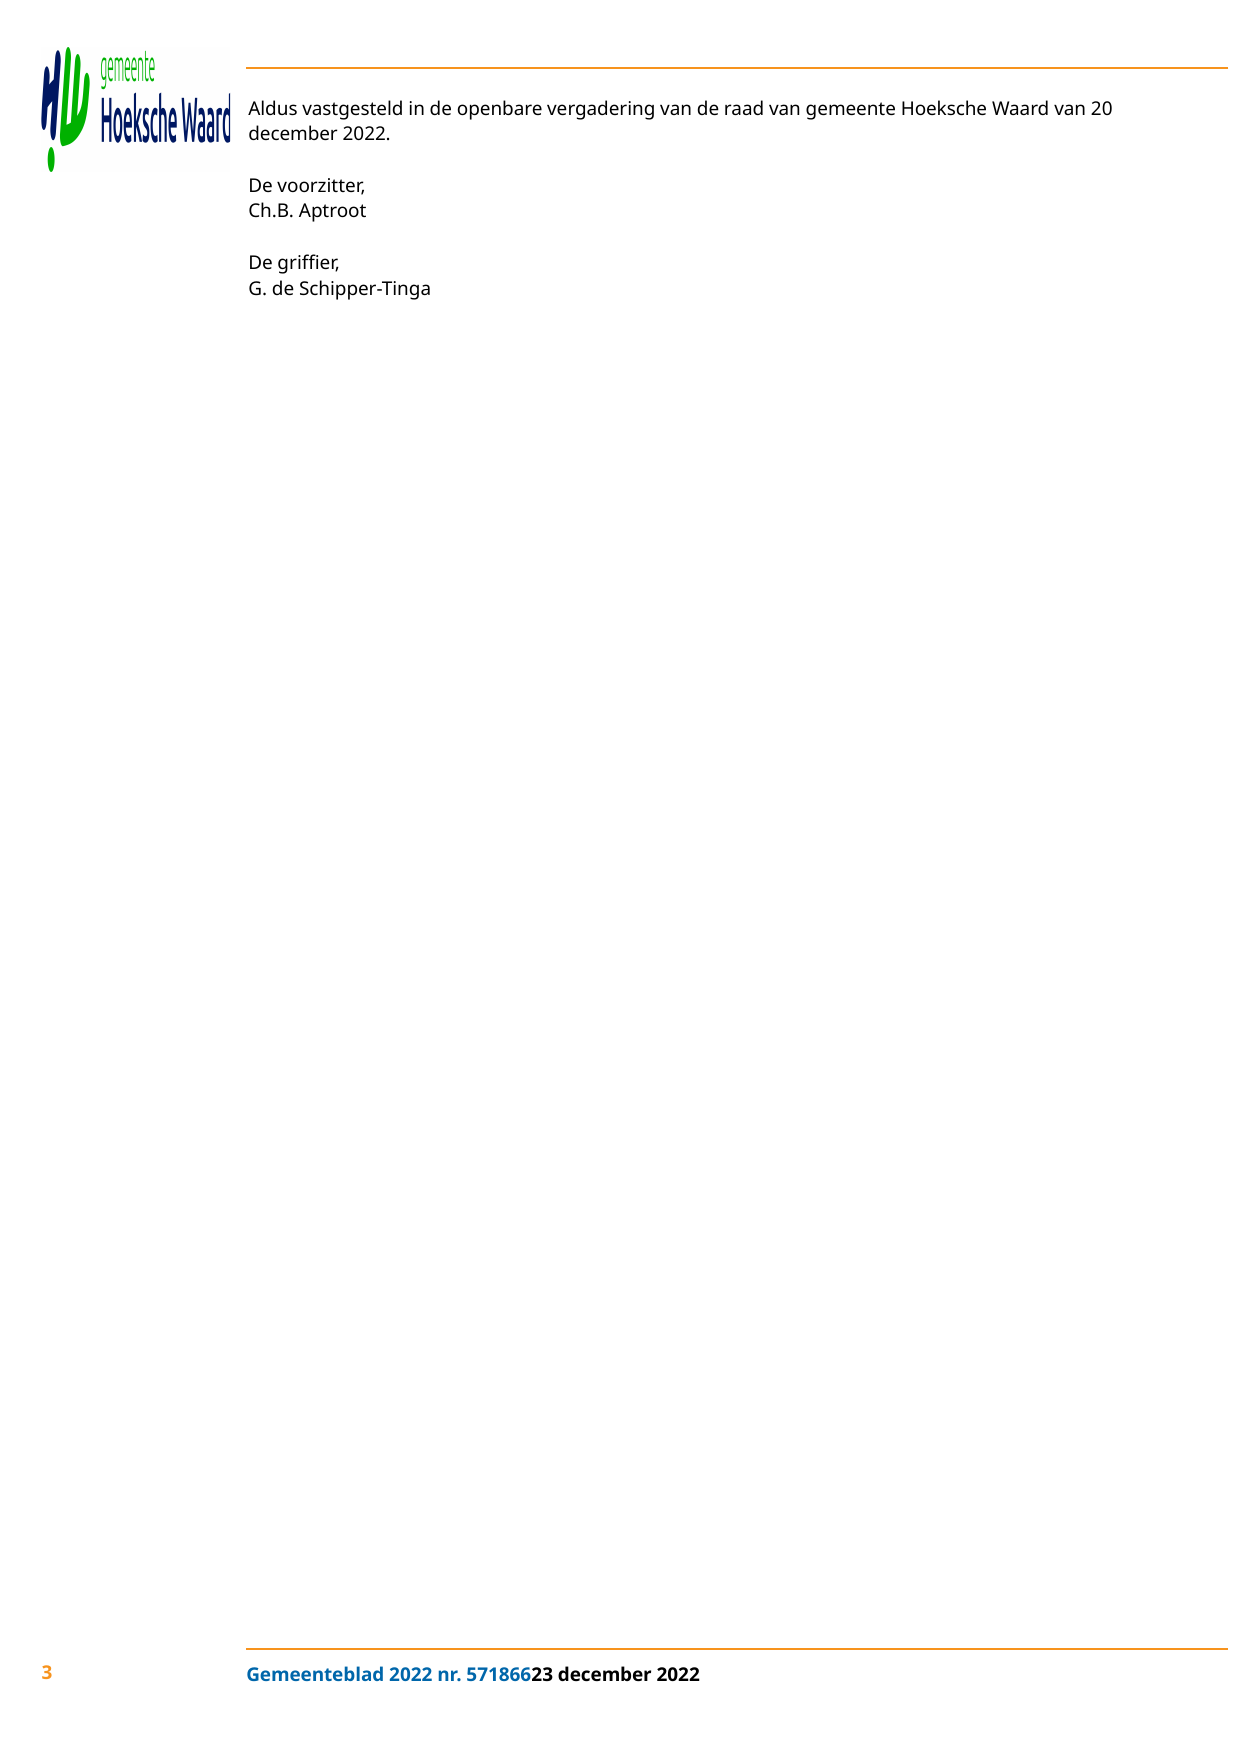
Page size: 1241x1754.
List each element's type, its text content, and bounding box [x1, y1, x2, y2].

text G. de Schipper-Tinga [248, 275, 1152, 301]
text De voorzitter, [248, 172, 1152, 198]
text Ch.B. Aptroot [248, 198, 1152, 223]
picture [41, 47, 231, 172]
text Aldus vastgesteld in de openbare vergadering van de raad van gemeente Hoeksche Waard van 20 december 2022. [248, 95, 1152, 146]
text De griffier, [248, 249, 1152, 275]
